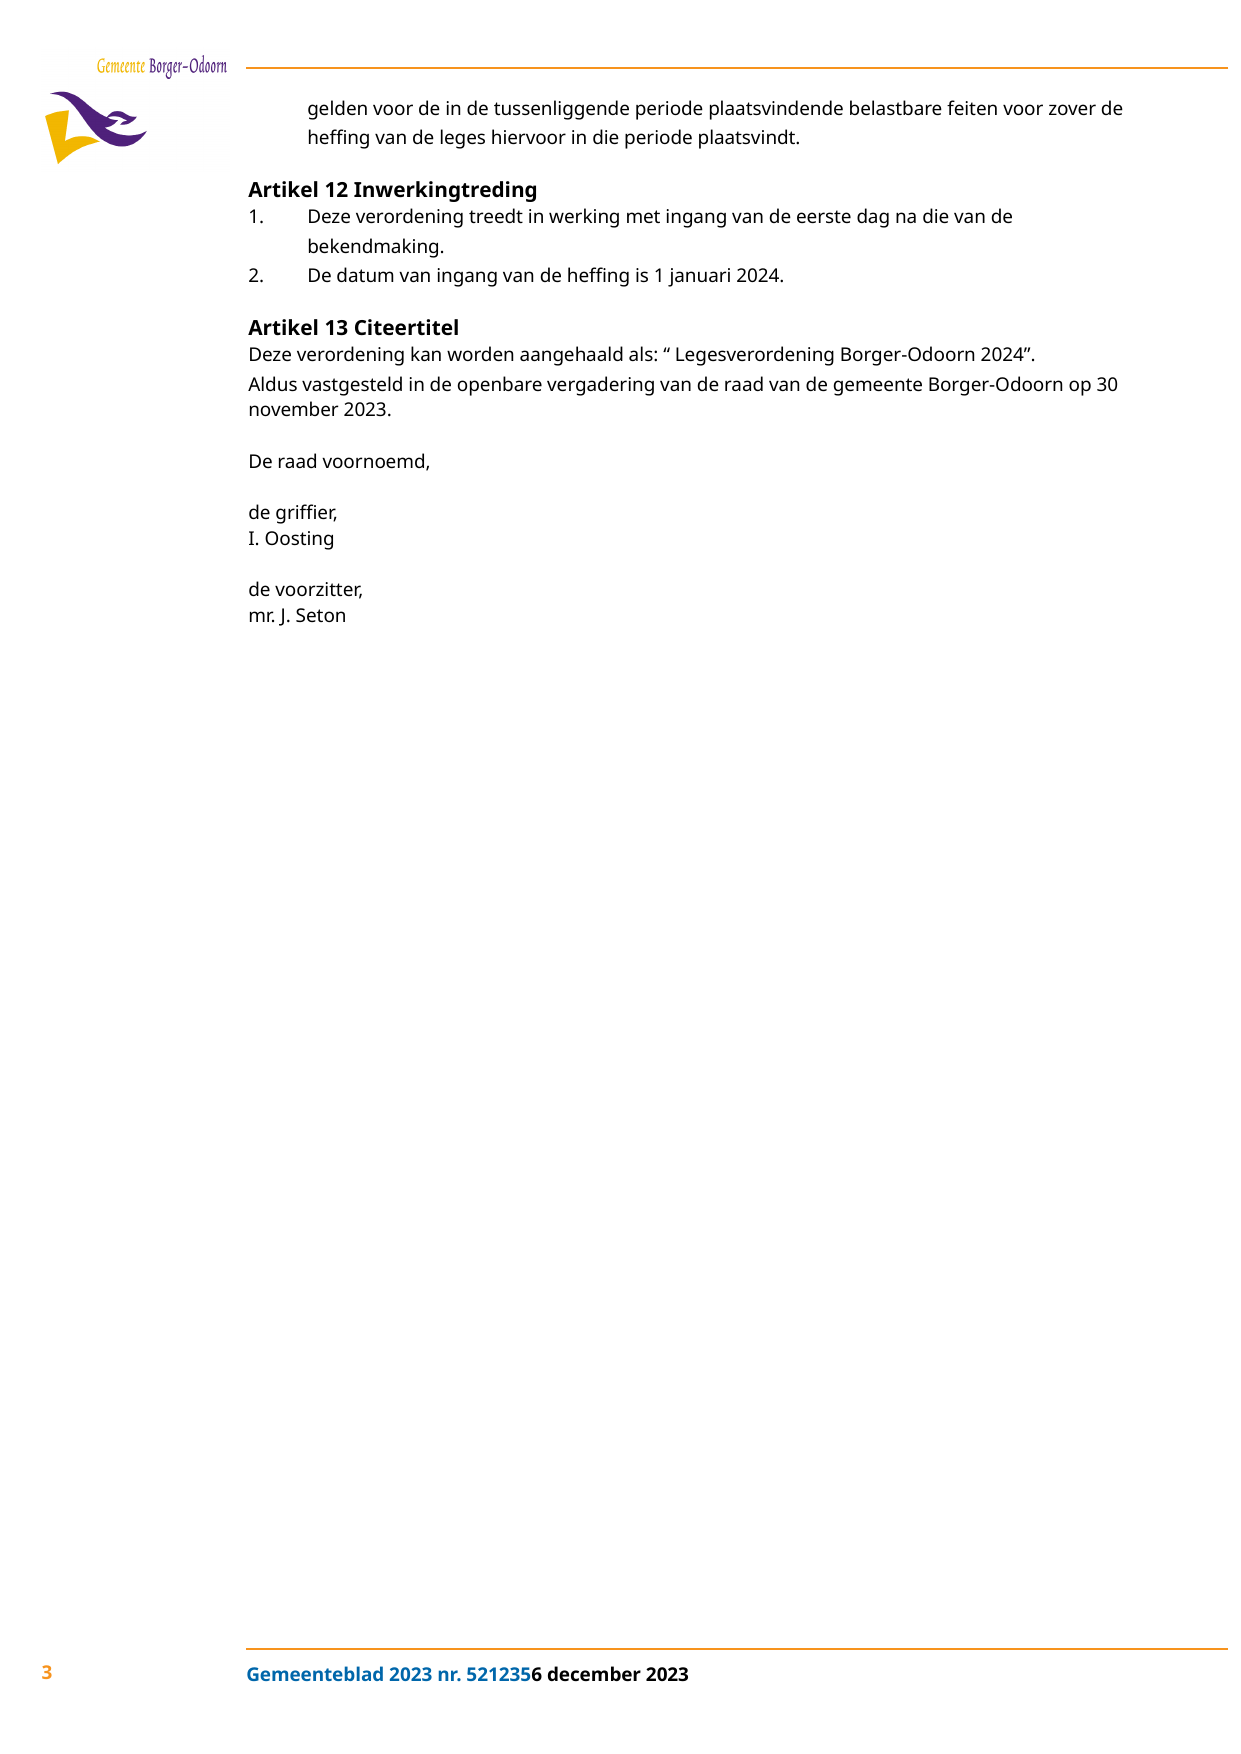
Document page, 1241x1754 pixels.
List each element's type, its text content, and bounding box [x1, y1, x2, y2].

list gelden voor de in de tussenliggende periode plaatsvindende belastbare feiten voor zover de heffing van de leges hiervoor in die periode plaatsvindt. [248, 95, 1152, 150]
text mr. J. Seton [248, 602, 1152, 628]
text de voorzitter, [248, 577, 1152, 602]
text de griffier, [248, 499, 1152, 525]
text Deze verordening kan worden aangehaald als: “ Legesverordening Borger-Odoorn 2024”. [248, 341, 1152, 367]
list De datum van ingang van de heffing is 1 januari 2024. [248, 262, 1152, 288]
picture [41, 47, 231, 172]
text Artikel 13 Citeertitel [248, 313, 1152, 341]
text Artikel 12 Inwerkingtreding [248, 175, 1152, 203]
list Deze verordening treedt in werking met ingang van de eerste dag na die van de bekendmaking. [248, 203, 1152, 258]
text I. Oosting [248, 525, 1152, 551]
text Aldus vastgesteld in de openbare vergadering van de raad van de gemeente Borger-Odoorn op 30 november 2023. [248, 371, 1152, 422]
text De raad voornoemd, [248, 448, 1152, 474]
